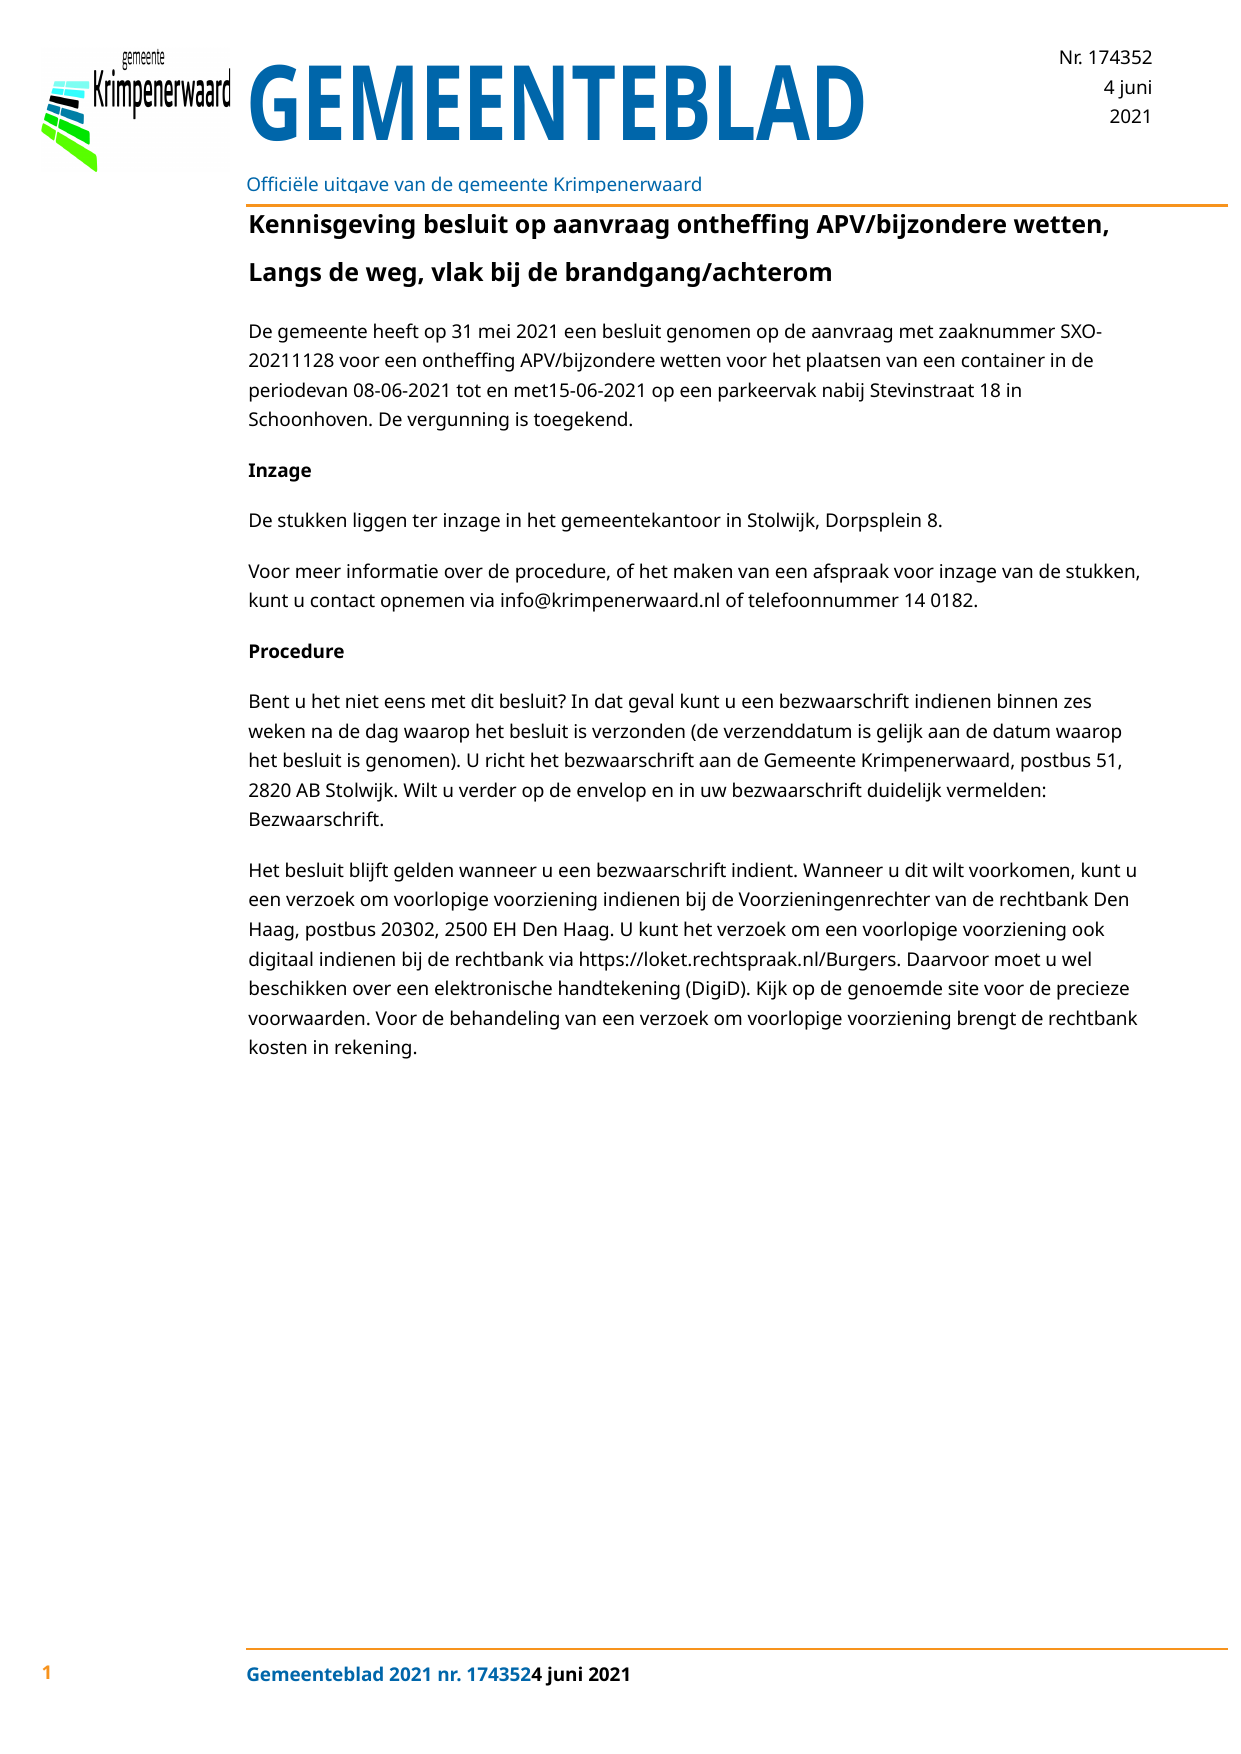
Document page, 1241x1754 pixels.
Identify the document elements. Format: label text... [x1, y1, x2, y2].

text Kennisgeving besluit op aanvraag ontheffing APV/bijzondere wetten, Langs de weg, vlak bij de brandgang/achterom [248, 207, 1152, 288]
text Inzage [248, 457, 1152, 483]
text De stukken liggen ter inzage in het gemeentekantoor in Stolwijk, Dorpsplein 8. [248, 507, 1152, 533]
text Het besluit blijft gelden wanneer u een bezwaarschrift indient. Wanneer u dit wilt voorkomen, kunt u een verzoek om voorlopige voorziening indienen bij de Voorzieningenrechter van de rechtbank Den Haag, postbus 20302, 2500 EH Den Haag. U kunt het verzoek om een voorlopige voorziening ook digitaal indienen bij de rechtbank via https://loket.rechtspraak.nl/Burgers. Daarvoor moet u wel beschikken over een elektronische handtekening (DigiD). Kijk op de genoemde site voor de precieze voorwaarden. Voor de behandeling van een verzoek om voorlopige voorziening brengt de rechtbank kosten in rekening. [248, 857, 1152, 1060]
text De gemeente heeft op 31 mei 2021 een besluit genomen op de aanvraag met zaaknummer SXO-20211128 voor een ontheffing APV/bijzondere wetten voor het plaatsen van een container in de periodevan 08-06-2021 tot en met15-06-2021 op een parkeervak nabij Stevinstraat 18 in Schoonhoven. De vergunning is toegekend. [248, 318, 1152, 432]
text Bent u het niet eens met dit besluit? In dat geval kunt u een bezwaarschrift indienen binnen zes weken na de dag waarop het besluit is verzonden (de verzenddatum is gelijk aan de datum waarop het besluit is genomen). U richt het bezwaarschrift aan de Gemeente Krimpenerwaard, postbus 51, 2820 AB Stolwijk. Wilt u verder op de envelop en in uw bezwaarschrift duidelijk vermelden: Bezwaarschrift. [248, 688, 1152, 832]
picture [41, 47, 231, 172]
text Voor meer informatie over de procedure, of het maken van een afspraak voor inzage van de stukken, kunt u contact opnemen via info@krimpenerwaard.nl of telefoonnummer 14 0182. [248, 558, 1152, 613]
text Procedure [248, 638, 1152, 664]
